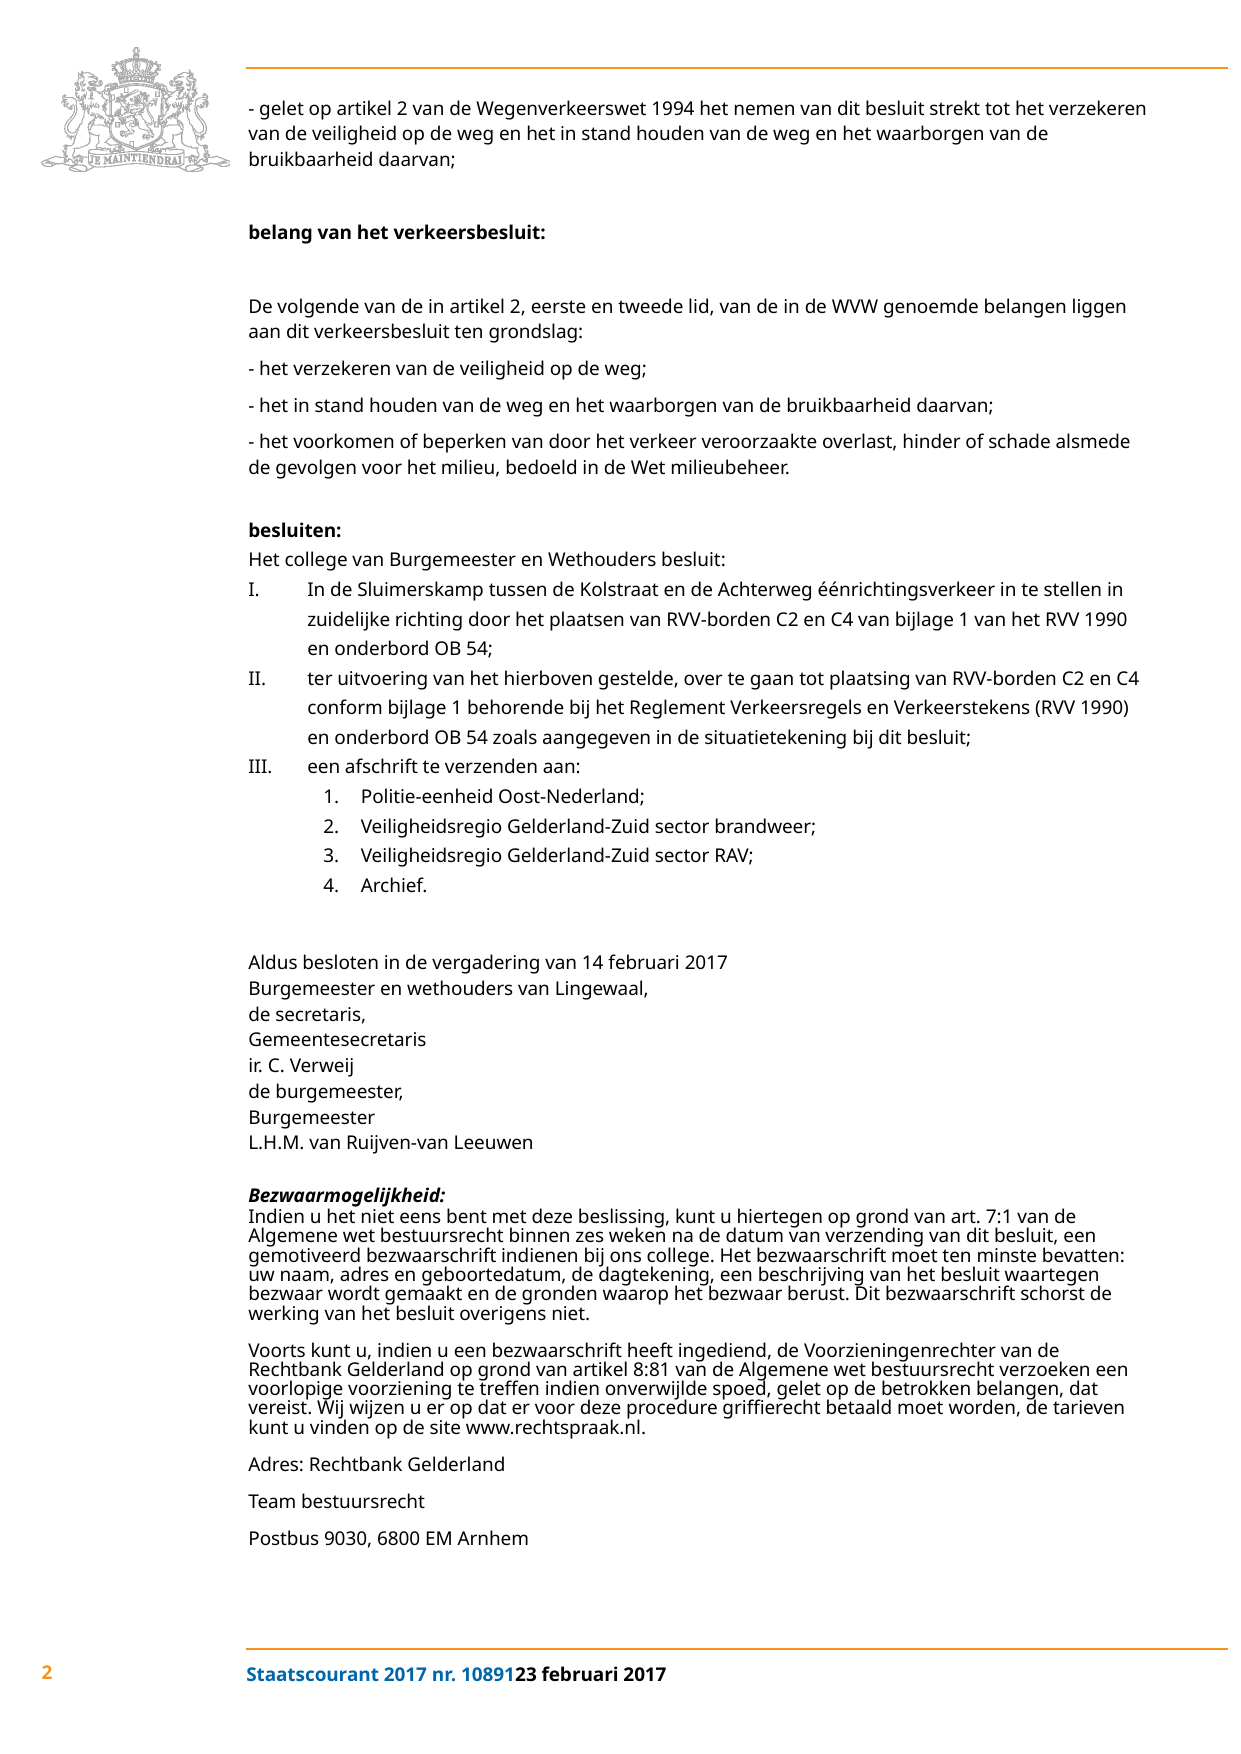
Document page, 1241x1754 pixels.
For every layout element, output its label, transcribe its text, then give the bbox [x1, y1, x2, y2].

list In de Sluimerskamp tussen de Kolstraat en de Achterweg éénrichtingsverkeer in te stellen in zuidelijke richting door het plaatsen van RVV-borden C2 en C4 van bijlage 1 van het RVV 1990 en onderbord OB 54; [248, 576, 1152, 661]
text - het verzekeren van de veiligheid op de weg; [248, 355, 1152, 381]
list een afschrift te verzenden aan: [248, 754, 1152, 779]
text belang van het verkeersbesluit: [248, 219, 1152, 245]
text Gemeentesecretaris [248, 1027, 1152, 1052]
text - het in stand houden van de weg en het waarborgen van de bruikbaarheid daarvan; [248, 392, 1152, 418]
list Archief. [323, 872, 1152, 898]
text Het college van Burgemeester en Wethouders besluit: [248, 547, 1152, 572]
text ir. C. Verweij [248, 1052, 1152, 1078]
text L.H.M. van Ruijven-van Leeuwen [248, 1129, 1152, 1155]
list Veiligheidsregio Gelderland-Zuid sector brandweer; [323, 813, 1152, 839]
text Indien u het niet eens bent met deze beslissing, kunt u hiertegen op grond van art. 7:1 van de Algemene wet bestuursrecht binnen zes weken na de datum van verzending van dit besluit, een gemoti­veerd bezwaarschrift indienen bij ons college. Het bezwaarschrift moet ten minste bevatten: uw naam, adres en geboortedatum, de dagtekening, een beschrijving van het besluit waartegen bezwaar wordt gemaakt en de gronden waarop het bezwaar berust. Dit bezwaarschrift schorst de werking van het besluit overigens niet. [248, 1208, 1152, 1324]
list Politie-eenheid Oost-Nederland; [323, 783, 1152, 809]
list Veiligheidsregio Gelderland-Zuid sector RAV; [323, 842, 1152, 868]
text de burgemeester, [248, 1078, 1152, 1104]
text de secretaris, [248, 1001, 1152, 1027]
text - gelet op artikel 2 van de Wegenverkeerswet 1994 het nemen van dit besluit strekt tot het verzekeren van de veiligheid op de weg en het in stand houden van de weg en het waarborgen van de bruikbaarheid daarvan; [248, 95, 1152, 172]
list ter uitvoering van het hierboven gestelde, over te gaan tot plaatsing van RVV-borden C2 en C4 conform bijlage 1 behorende bij het Reglement Verkeersregels en Verkeerstekens (RVV 1990) en onderbord OB 54 zoals aangegeven in de situatietekening bij dit besluit; [248, 665, 1152, 750]
text Bezwaarmogelijkheid: [248, 1182, 1152, 1208]
text De volgende van de in artikel 2, eerste en tweede lid, van de in de WVW genoemde belangen liggen aan dit verkeersbesluit ten grondslag: [248, 293, 1152, 344]
picture [41, 47, 231, 172]
text Aldus besloten in de vergadering van 14 februari 2017 [248, 949, 1152, 975]
text Adres: Rechtbank Gelderland [248, 1456, 1152, 1475]
text - het voorkomen of beperken van door het verkeer veroorzaakte overlast, hinder of schade alsmede de gevolgen voor het milieu, bedoeld in de Wet milieubeheer. [248, 429, 1152, 480]
text Burgemeester [248, 1104, 1152, 1129]
text Postbus 9030, 6800 EM Arnhem [248, 1529, 1152, 1549]
text besluiten: [248, 517, 1152, 543]
text Burgemeester en wethouders van Lingewaal, [248, 975, 1152, 1001]
text Team bestuursrecht [248, 1493, 1152, 1512]
text Voorts kunt u, indien u een bezwaarschrift heeft ingediend, de Voorzieningenrechter van de Rechtbank Gelderland op grond van artikel 8:81 van de Algemene wet bestuursrecht verzoeken een voorlopige voorziening te treffen indien onverwijlde spoed, gelet op de betrokken belangen, dat vereist. Wij wijzen u er op dat er voor deze procedure griffierecht betaald moet worden, de tarieven kunt u vinden op de site www.rechtspraak.nl. [248, 1342, 1152, 1438]
